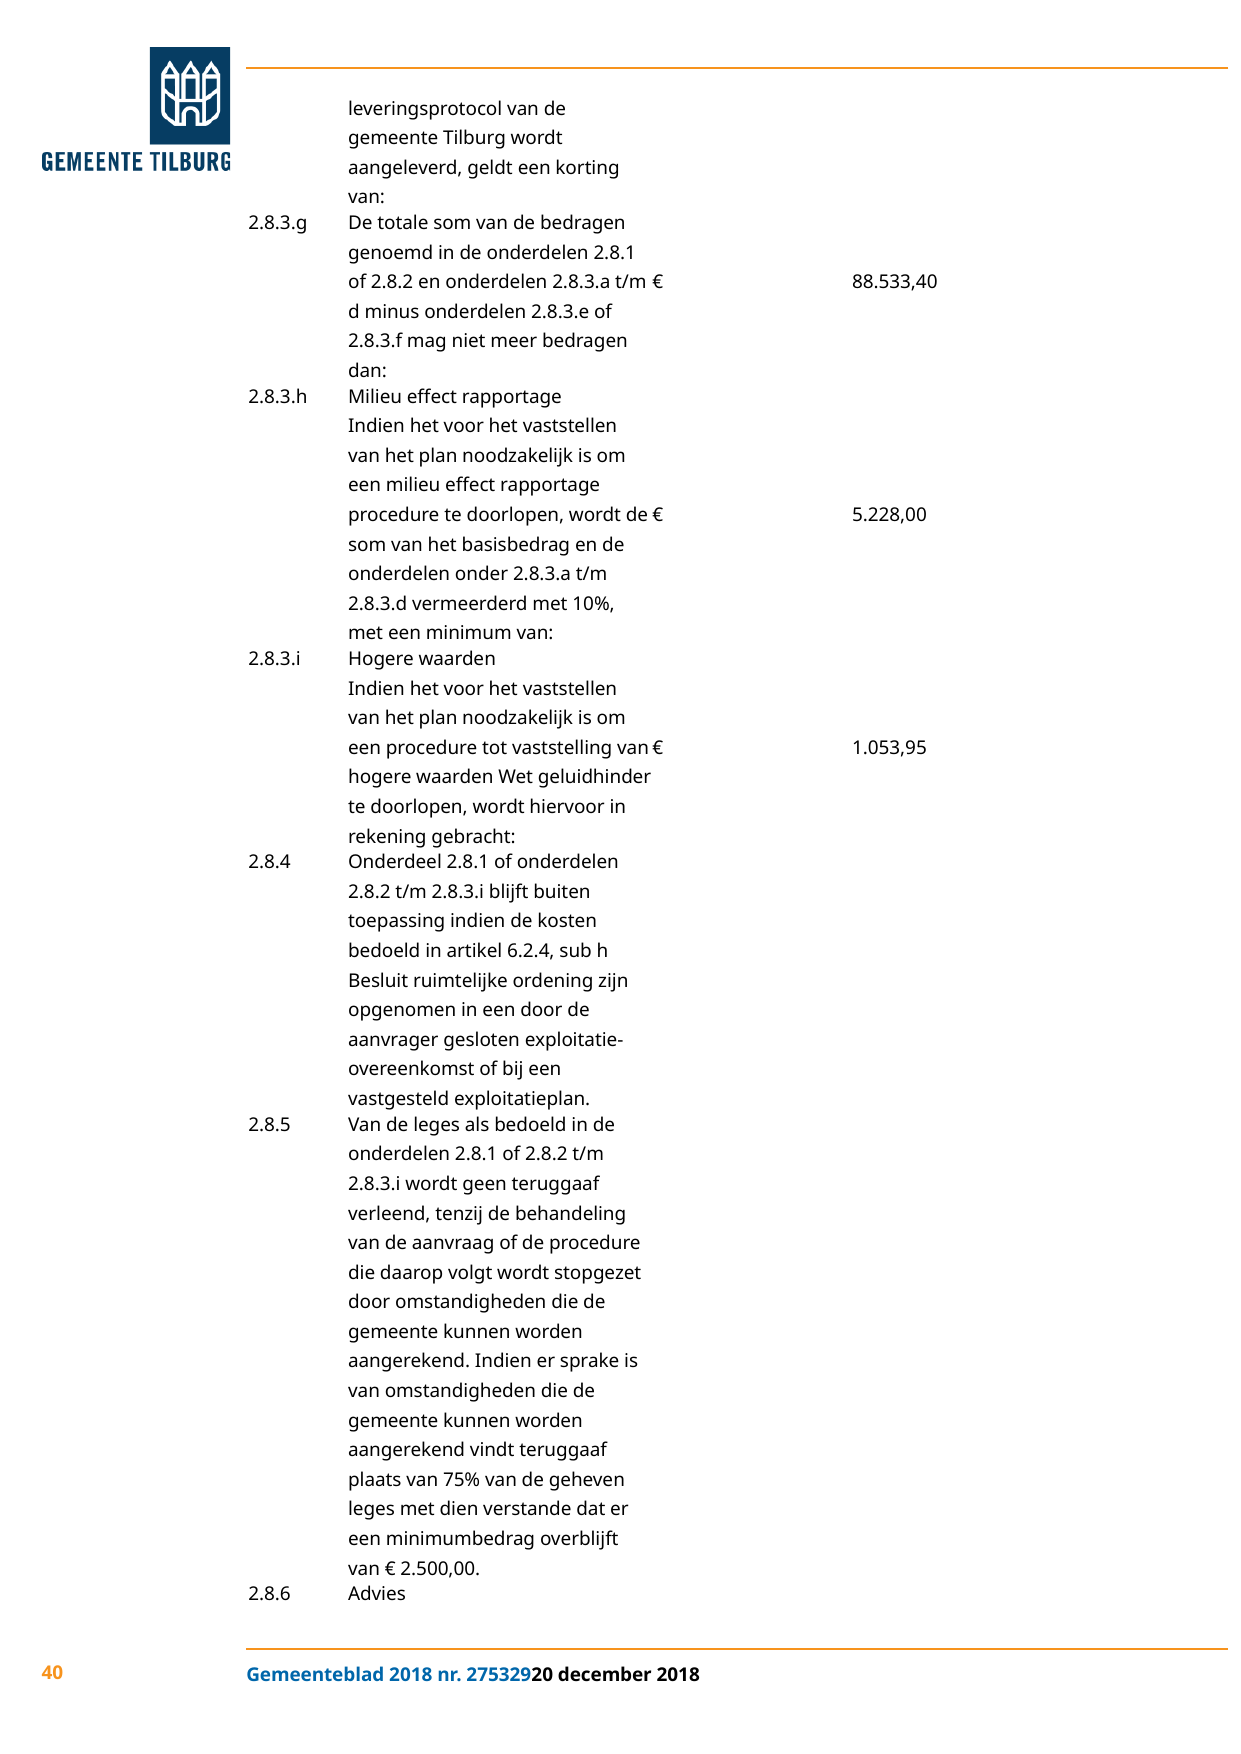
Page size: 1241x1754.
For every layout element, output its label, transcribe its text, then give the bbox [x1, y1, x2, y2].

table_cell Milieu effect rapportage Indien het voor het vaststellen van het plan noodzakelijk is om een milieu effect rapportage procedure te doorlopen, wordt de som van het basisbedrag en de onderdelen onder 2.8.3.a t/m 2.8.3.d vermeerderd met 10%, met een minimum van: [348, 383, 652, 645]
table_cell € [652, 209, 852, 383]
table_cell € [652, 645, 852, 848]
table_cell Onderdeel 2.8.1 of onderdelen 2.8.2 t/m 2.8.3.i blijft buiten toepassing indien de kosten bedoeld in artikel 6.2.4, sub h Besluit ruimtelijke ordening zijn opgenomen in een door de aanvrager gesloten exploitatie-overeenkomst of bij een vastgesteld exploitatieplan. [348, 849, 652, 1111]
table_cell 2.8.3.h [248, 383, 348, 645]
table_cell Advies [348, 1580, 652, 1606]
table_cell [652, 1580, 852, 1606]
table_cell 88.533,40 [852, 209, 1152, 383]
table_cell leveringsprotocol van de gemeente Tilburg wordt aangeleverd, geldt een korting van: [348, 95, 652, 209]
table_cell [248, 95, 348, 209]
table_cell 2.8.5 [248, 1111, 348, 1580]
table_cell Hogere waarden Indien het voor het vaststellen van het plan noodzakelijk is om een procedure tot vaststelling van hogere waarden Wet geluidhinder te doorlopen, wordt hiervoor in rekening gebracht: [348, 645, 652, 848]
table_cell 1.053,95 [852, 645, 1152, 848]
table_cell [852, 1580, 1152, 1606]
table_cell 2.8.3.g [248, 209, 348, 383]
table_cell 5.228,00 [852, 383, 1152, 645]
picture [41, 47, 231, 172]
table_cell [852, 1111, 1152, 1580]
table_cell De totale som van de bedragen genoemd in de onderdelen 2.8.1 of 2.8.2 en onderdelen 2.8.3.a t/m d minus onderdelen 2.8.3.e of 2.8.3.f mag niet meer bedragen dan: [348, 209, 652, 383]
table_cell Van de leges als bedoeld in de onderdelen 2.8.1 of 2.8.2 t/m 2.8.3.i wordt geen teruggaaf verleend, tenzij de behandeling van de aanvraag of de procedure die daarop volgt wordt stopgezet door omstandigheden die de gemeente kunnen worden aangerekend. Indien er sprake is van omstandigheden die de gemeente kunnen worden aangerekend vindt teruggaaf plaats van 75% van de geheven leges met dien verstande dat er een minimumbedrag overblijft van € 2.500,00. [348, 1111, 652, 1580]
table_cell [652, 1111, 852, 1580]
table_cell [852, 849, 1152, 1111]
table_cell [652, 95, 852, 209]
table_cell 2.8.3.i [248, 645, 348, 848]
table_cell [852, 95, 1152, 209]
table_cell 2.8.4 [248, 849, 348, 1111]
table_cell € [652, 383, 852, 645]
table_cell [652, 849, 852, 1111]
table_cell 2.8.6 [248, 1580, 348, 1606]
